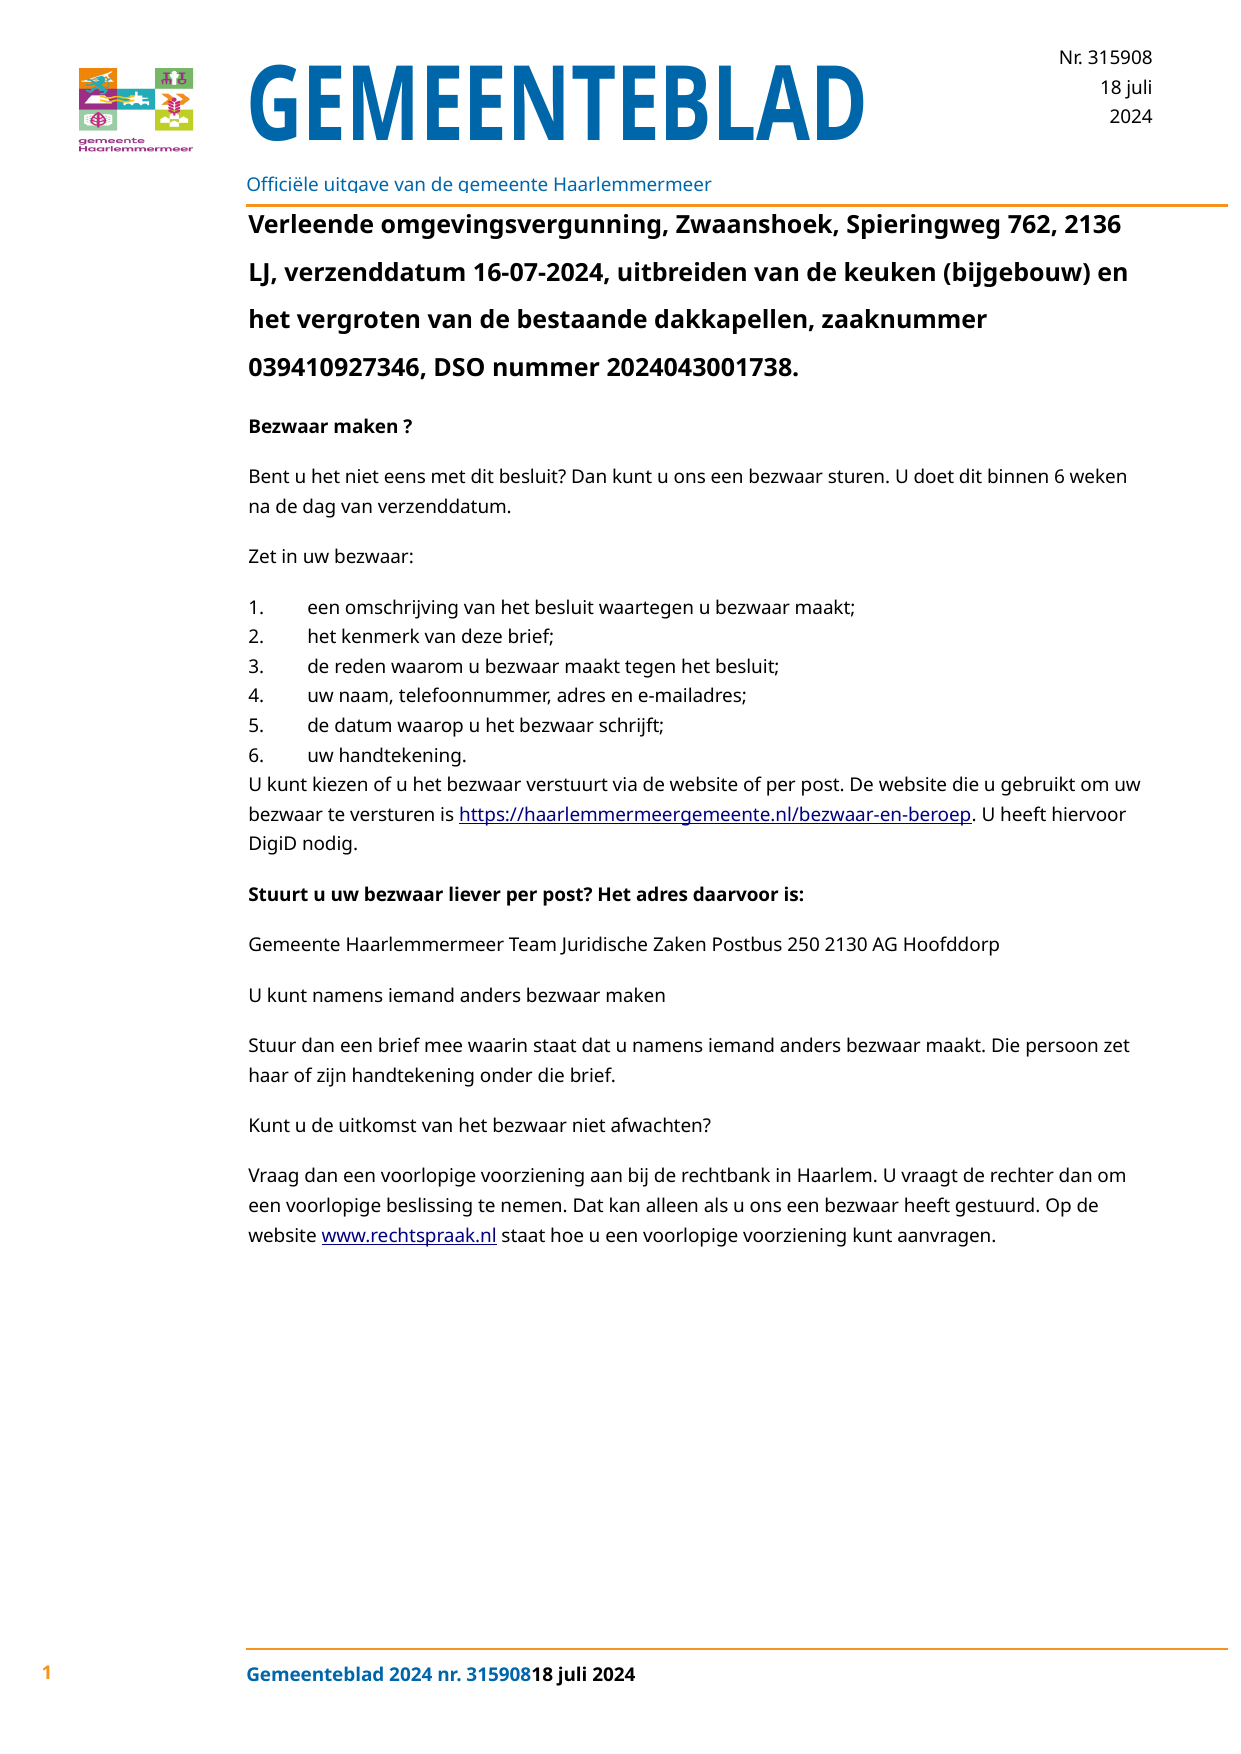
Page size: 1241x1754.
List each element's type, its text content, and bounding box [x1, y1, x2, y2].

list uw handtekening. [248, 742, 1152, 768]
text Bent u het niet eens met dit besluit? Dan kunt u ons een bezwaar sturen. U doet dit binnen 6 weken na de dag van verzenddatum. [248, 463, 1152, 519]
text Bezwaar maken ? [248, 413, 1152, 439]
text Stuur dan een brief mee waarin staat dat u namens iemand anders bezwaar maakt. Die persoon zet haar of zijn handtekening onder die brief. [248, 1032, 1152, 1088]
list de datum waarop u het bezwaar schrijft; [248, 712, 1152, 738]
text U kunt namens iemand anders bezwaar maken [248, 982, 1152, 1008]
text Stuurt u uw bezwaar liever per post? Het adres daarvoor is: [248, 881, 1152, 907]
text U kunt kiezen of u het bezwaar verstuurt via de website of per post. De website die u gebruikt om uw bezwaar te versturen is https://haarlemmermeergemeente.nl/bezwaar-en-beroep. U heeft hiervoor DigiD nodig. [248, 771, 1152, 856]
text Kunt u de uitkomst van het bezwaar niet afwachten? [248, 1112, 1152, 1138]
list een omschrijving van het besluit waartegen u bezwaar maakt; [248, 594, 1152, 620]
list het kenmerk van deze brief; [248, 623, 1152, 649]
picture [41, 47, 231, 172]
text Vraag dan een voorlopige voorziening aan bij de rechtbank in Haarlem. U vraagt de rechter dan om een voorlopige beslissing te nemen. Dat kan alleen als u ons een bezwaar heeft gestuurd. Op de website www.rechtspraak.nl staat hoe u een voorlopige voorziening kunt aanvragen. [248, 1163, 1152, 1248]
list de reden waarom u bezwaar maakt tegen het besluit; [248, 653, 1152, 679]
list uw naam, telefoonnummer, adres en e-mailadres; [248, 683, 1152, 708]
text Verleende omgevingsvergunning, Zwaanshoek, Spieringweg 762, 2136 LJ, verzenddatum 16-07-2024, uitbreiden van de keuken (bijgebouw) en het vergroten van de bestaande dakkapellen, zaaknummer 039410927346, DSO nummer 2024043001738. [248, 207, 1152, 384]
text Gemeente Haarlemmermeer Team Juridische Zaken Postbus 250 2130 AG Hoofddorp [248, 931, 1152, 957]
text Zet in uw bezwaar: [248, 543, 1152, 569]
